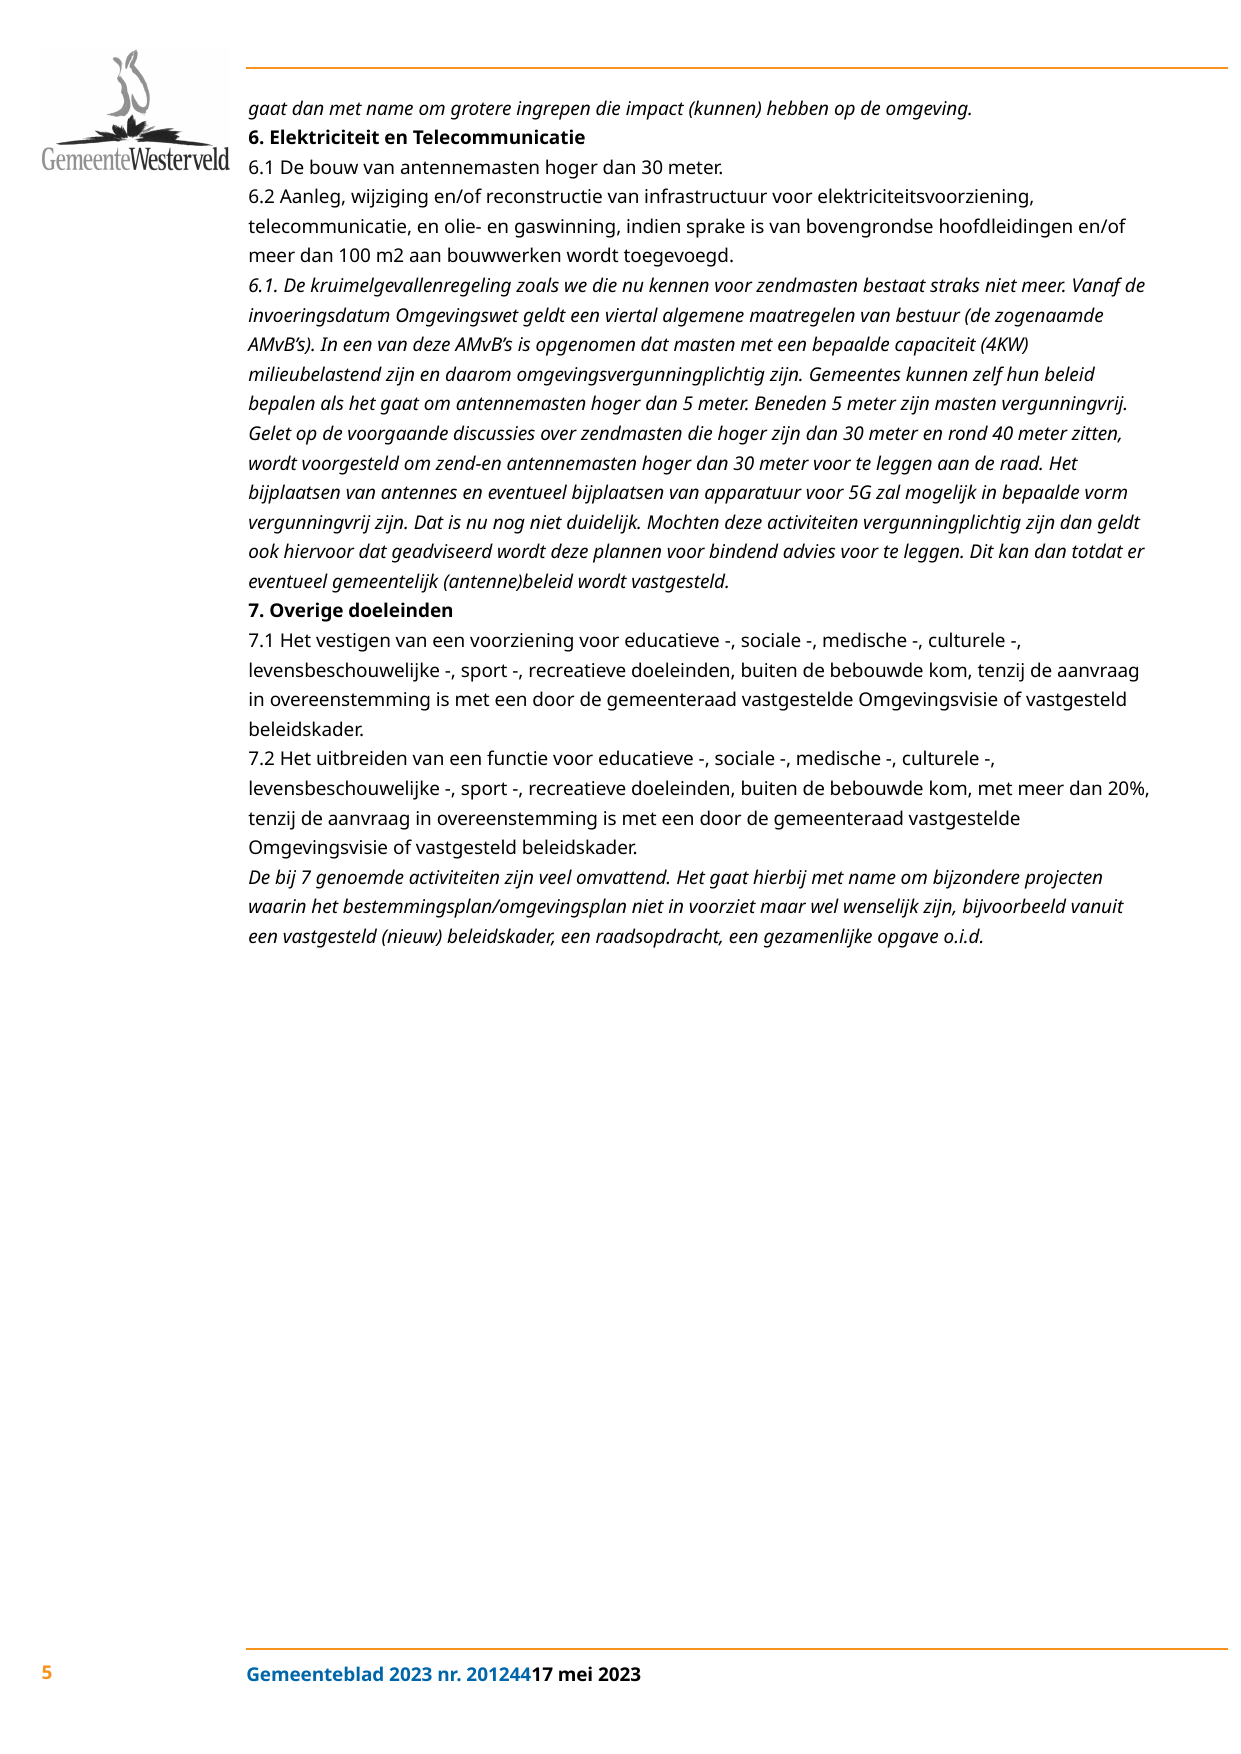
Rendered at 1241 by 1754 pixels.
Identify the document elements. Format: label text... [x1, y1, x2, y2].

text De bij 7 genoemde activiteiten zijn veel omvattend. Het gaat hierbij met name om bijzondere projecten waarin het bestemmingsplan/omgevingsplan niet in voorziet maar wel wenselijk zijn, bijvoorbeeld vanuit een vastgesteld (nieuw) beleidskader, een raadsopdracht, een gezamenlijke opgave o.i.d. [248, 864, 1152, 949]
text 6.2 Aanleg, wijziging en/of reconstructie van infrastructuur voor elektriciteitsvoorziening, telecommunicatie, en olie- en gaswinning, indien sprake is van bovengrondse hoofdleidingen en/of meer dan 100 m2 aan bouwwerken wordt toegevoegd. [248, 183, 1152, 268]
text 6. Elektriciteit en Telecommunicatie [248, 124, 1152, 150]
text gaat dan met name om grotere ingrepen die impact (kunnen) hebben op de omgeving. [248, 95, 1152, 121]
text 6.1. De kruimelgevallenregeling zoals we die nu kennen voor zendmasten bestaat straks niet meer. Vanaf de invoeringsdatum Omgevingswet geldt een viertal algemene maatregelen van bestuur (de zogenaamde AMvB’s). In een van deze AMvB’s is opgenomen dat masten met een bepaalde capaciteit (4KW) milieubelastend zijn en daarom omgevingsvergunningplichtig zijn. Gemeentes kunnen zelf hun beleid bepalen als het gaat om antennemasten hoger dan 5 meter. Beneden 5 meter zijn masten vergunningvrij. Gelet op de voorgaande discussies over zendmasten die hoger zijn dan 30 meter en rond 40 meter zitten, wordt voorgesteld om zend-en antennemasten hoger dan 30 meter voor te leggen aan de raad. Het bijplaatsen van antennes en eventueel bijplaatsen van apparatuur voor 5G zal mogelijk in bepaalde vorm vergunningvrij zijn. Dat is nu nog niet duidelijk. Mochten deze activiteiten vergunningplichtig zijn dan geldt ook hiervoor dat geadviseerd wordt deze plannen voor bindend advies voor te leggen. Dit kan dan totdat er eventueel gemeentelijk (antenne)beleid wordt vastgesteld. [248, 272, 1152, 594]
text 7.1 Het vestigen van een voorziening voor educatieve -, sociale -, medische -, culturele -, levensbeschouwelijke -, sport -, recreatieve doeleinden, buiten de bebouwde kom, tenzij de aanvraag in overeenstemming is met een door de gemeenteraad vastgestelde Omgevingsvisie of vastgesteld beleidskader. [248, 627, 1152, 742]
text 6.1 De bouw van antennemasten hoger dan 30 meter. [248, 154, 1152, 180]
picture [41, 47, 231, 172]
text 7. Overige doeleinden [248, 598, 1152, 623]
text 7.2 Het uitbreiden van een functie voor educatieve -, sociale -, medische -, culturele -, levensbeschouwelijke -, sport -, recreatieve doeleinden, buiten de bebouwde kom, met meer dan 20%, tenzij de aanvraag in overeenstemming is met een door de gemeenteraad vastgestelde Omgevingsvisie of vastgesteld beleidskader. [248, 746, 1152, 860]
